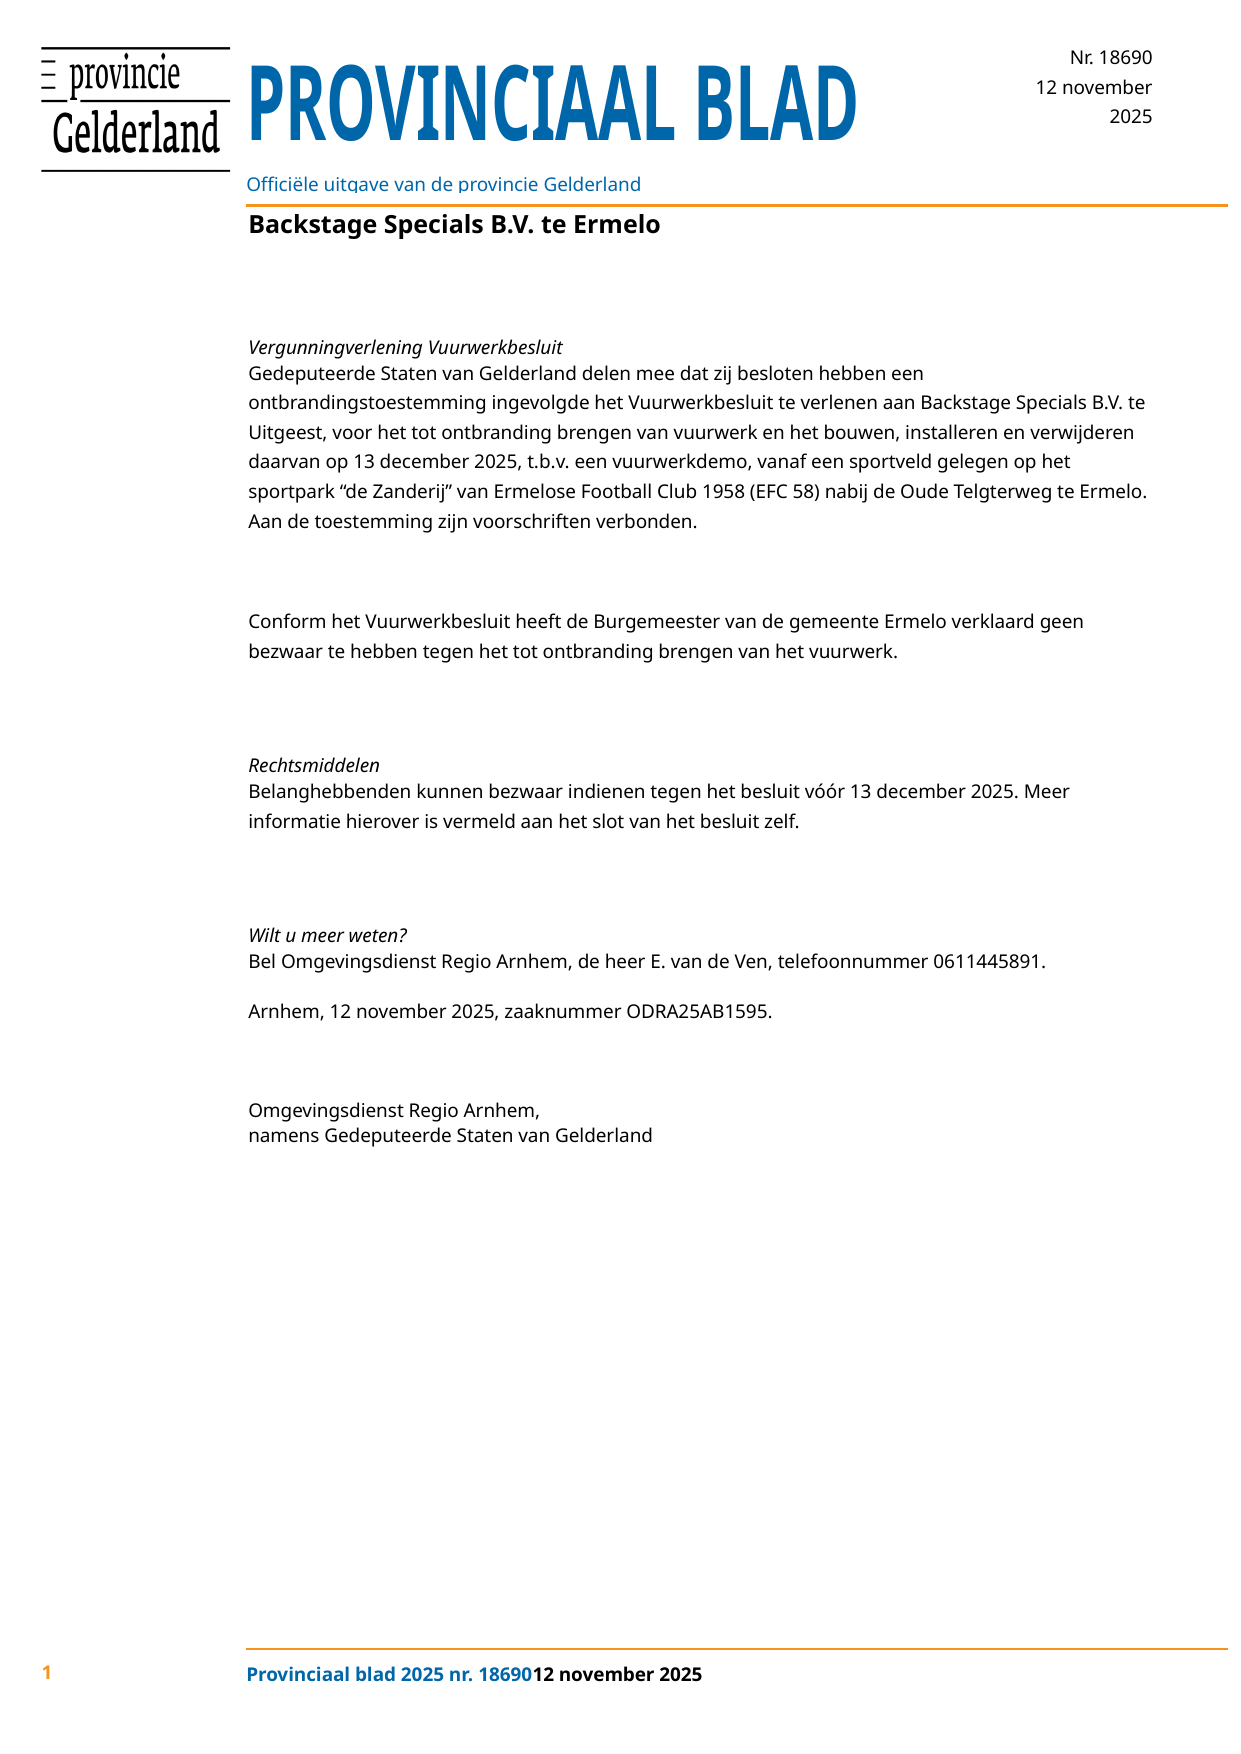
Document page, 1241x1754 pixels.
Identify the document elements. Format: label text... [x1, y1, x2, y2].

text Omgevingsdienst Regio Arnhem, [248, 1097, 1152, 1122]
picture [41, 47, 231, 172]
text Arnhem, 12 november 2025, zaaknummer ODRA25AB1595. [248, 998, 1152, 1024]
text Belanghebbenden kunnen bezwaar indienen tegen het besluit vóór 13 december 2025. Meer informatie hierover is vermeld aan het slot van het besluit zelf. [248, 778, 1152, 834]
text Vergunningverlening Vuurwerkbesluit [248, 334, 1152, 360]
text namens Gedeputeerde Staten van Gelderland [248, 1122, 1152, 1148]
text Wilt u meer weten? [248, 922, 1152, 948]
text Backstage Specials B.V. te Ermelo [248, 207, 1152, 241]
text Conform het Vuurwerkbesluit heeft de Burgemeester van de gemeente Ermelo verklaard geen bezwaar te hebben tegen het tot ontbranding brengen van het vuurwerk. [248, 609, 1152, 664]
text Gedeputeerde Staten van Gelderland delen mee dat zij besloten hebben een ontbrandingstoestemming ingevolgde het Vuurwerkbesluit te verlenen aan Backstage Specials B.V. te Uitgeest, voor het tot ontbranding brengen van vuurwerk en het bouwen, installeren en verwijderen daarvan op 13 december 2025, t.b.v. een vuurwerkdemo, vanaf een sportveld gelegen op het sportpark “de Zanderij” van Ermelose Football Club 1958 (EFC 58) nabij de Oude Telgterweg te Ermelo. Aan de toestemming zijn voorschriften verbonden. [248, 360, 1152, 534]
text Rechtsmiddelen [248, 753, 1152, 778]
text Bel Omgevingsdienst Regio Arnhem, de heer E. van de Ven, telefoonnummer 0611445891. [248, 948, 1152, 974]
